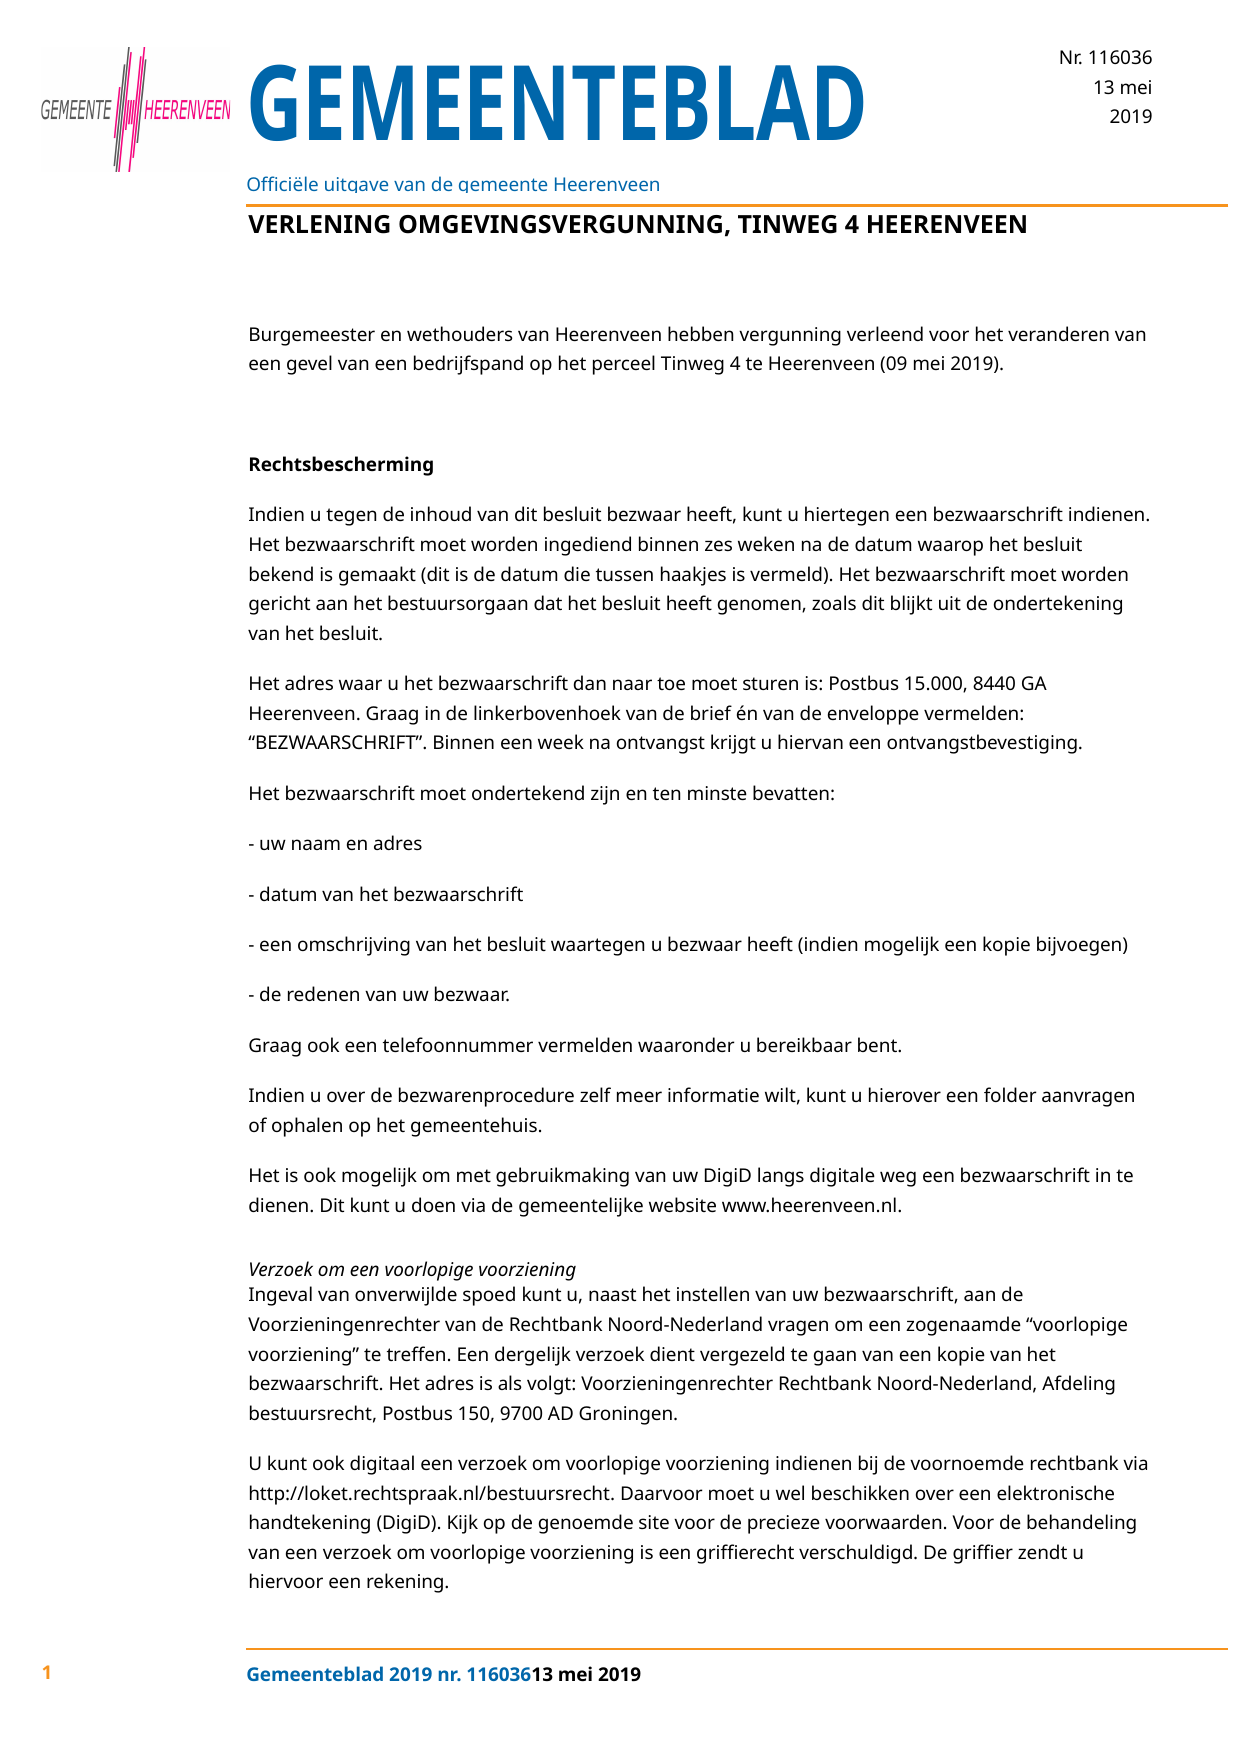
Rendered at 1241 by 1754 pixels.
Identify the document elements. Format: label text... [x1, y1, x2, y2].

text - de redenen van uw bezwaar. [248, 982, 1152, 1007]
picture [41, 47, 231, 172]
text Rechtsbescherming [248, 451, 1152, 477]
text Indien u tegen de inhoud van dit besluit bezwaar heeft, kunt u hiertegen een bezwaarschrift indienen. Het bezwaarschrift moet worden ingediend binnen zes weken na de datum waarop het besluit bekend is gemaakt (dit is de datum die tussen haakjes is vermeld). Het bezwaarschrift moet worden gericht aan het bestuursorgaan dat het besluit heeft genomen, zoals dit blijkt uit de ondertekening van het besluit. [248, 502, 1152, 646]
text Ingeval van onverwijlde spoed kunt u, naast het instellen van uw bezwaarschrift, aan de Voorzieningenrechter van de Rechtbank Noord-Nederland vragen om een zogenaamde “voorlopige voorziening” te treffen. Een dergelijk verzoek dient vergezeld te gaan van een kopie van het bezwaarschrift. Het adres is als volgt: Voorzieningenrechter Rechtbank Noord-Nederland, Afdeling bestuursrecht, Postbus 150, 9700 AD Groningen. [248, 1282, 1152, 1426]
text - een omschrijving van het besluit waartegen u bezwaar heeft (indien mogelijk een kopie bijvoegen) [248, 931, 1152, 957]
text Graag ook een telefoonnummer vermelden waaronder u bereikbaar bent. [248, 1032, 1152, 1058]
text Verzoek om een voorlopige voorziening [248, 1256, 1152, 1282]
text - uw naam en adres [248, 830, 1152, 856]
text Burgemeester en wethouders van Heerenveen hebben vergunning verleend voor het veranderen van een gevel van een bedrijfspand op het perceel Tinweg 4 te Heerenveen (09 mei 2019). [248, 321, 1152, 376]
text Het bezwaarschrift moet ondertekend zijn en ten minste bevatten: [248, 780, 1152, 806]
text U kunt ook digitaal een verzoek om voorlopige voorziening indienen bij de voornoemde rechtbank via http://loket.rechtspraak.nl/bestuursrecht. Daarvoor moet u wel beschikken over een elektronische handtekening (DigiD). Kijk op de genoemde site voor de precieze voorwaarden. Voor de behandeling van een verzoek om voorlopige voorziening is een griffierecht verschuldigd. De griffier zendt u hiervoor een rekening. [248, 1450, 1152, 1594]
text Het adres waar u het bezwaarschrift dan naar toe moet sturen is: Postbus 15.000, 8440 GA Heerenveen. Graag in de linkerbovenhoek van de brief én van de enveloppe vermelden: “BEZWAARSCHRIFT”. Binnen een week na ontvangst krijgt u hiervan een ontvangstbevestiging. [248, 670, 1152, 755]
text Het is ook mogelijk om met gebruikmaking van uw DigiD langs digitale weg een bezwaarschrift in te dienen. Dit kunt u doen via de gemeentelijke website www.heerenveen.nl. [248, 1162, 1152, 1218]
text Indien u over de bezwarenprocedure zelf meer informatie wilt, kunt u hierover een folder aanvragen of ophalen op het gemeentehuis. [248, 1082, 1152, 1138]
text VERLENING OMGEVINGSVERGUNNING, TINWEG 4 HEERENVEEN [248, 207, 1152, 241]
text - datum van het bezwaarschrift [248, 881, 1152, 906]
